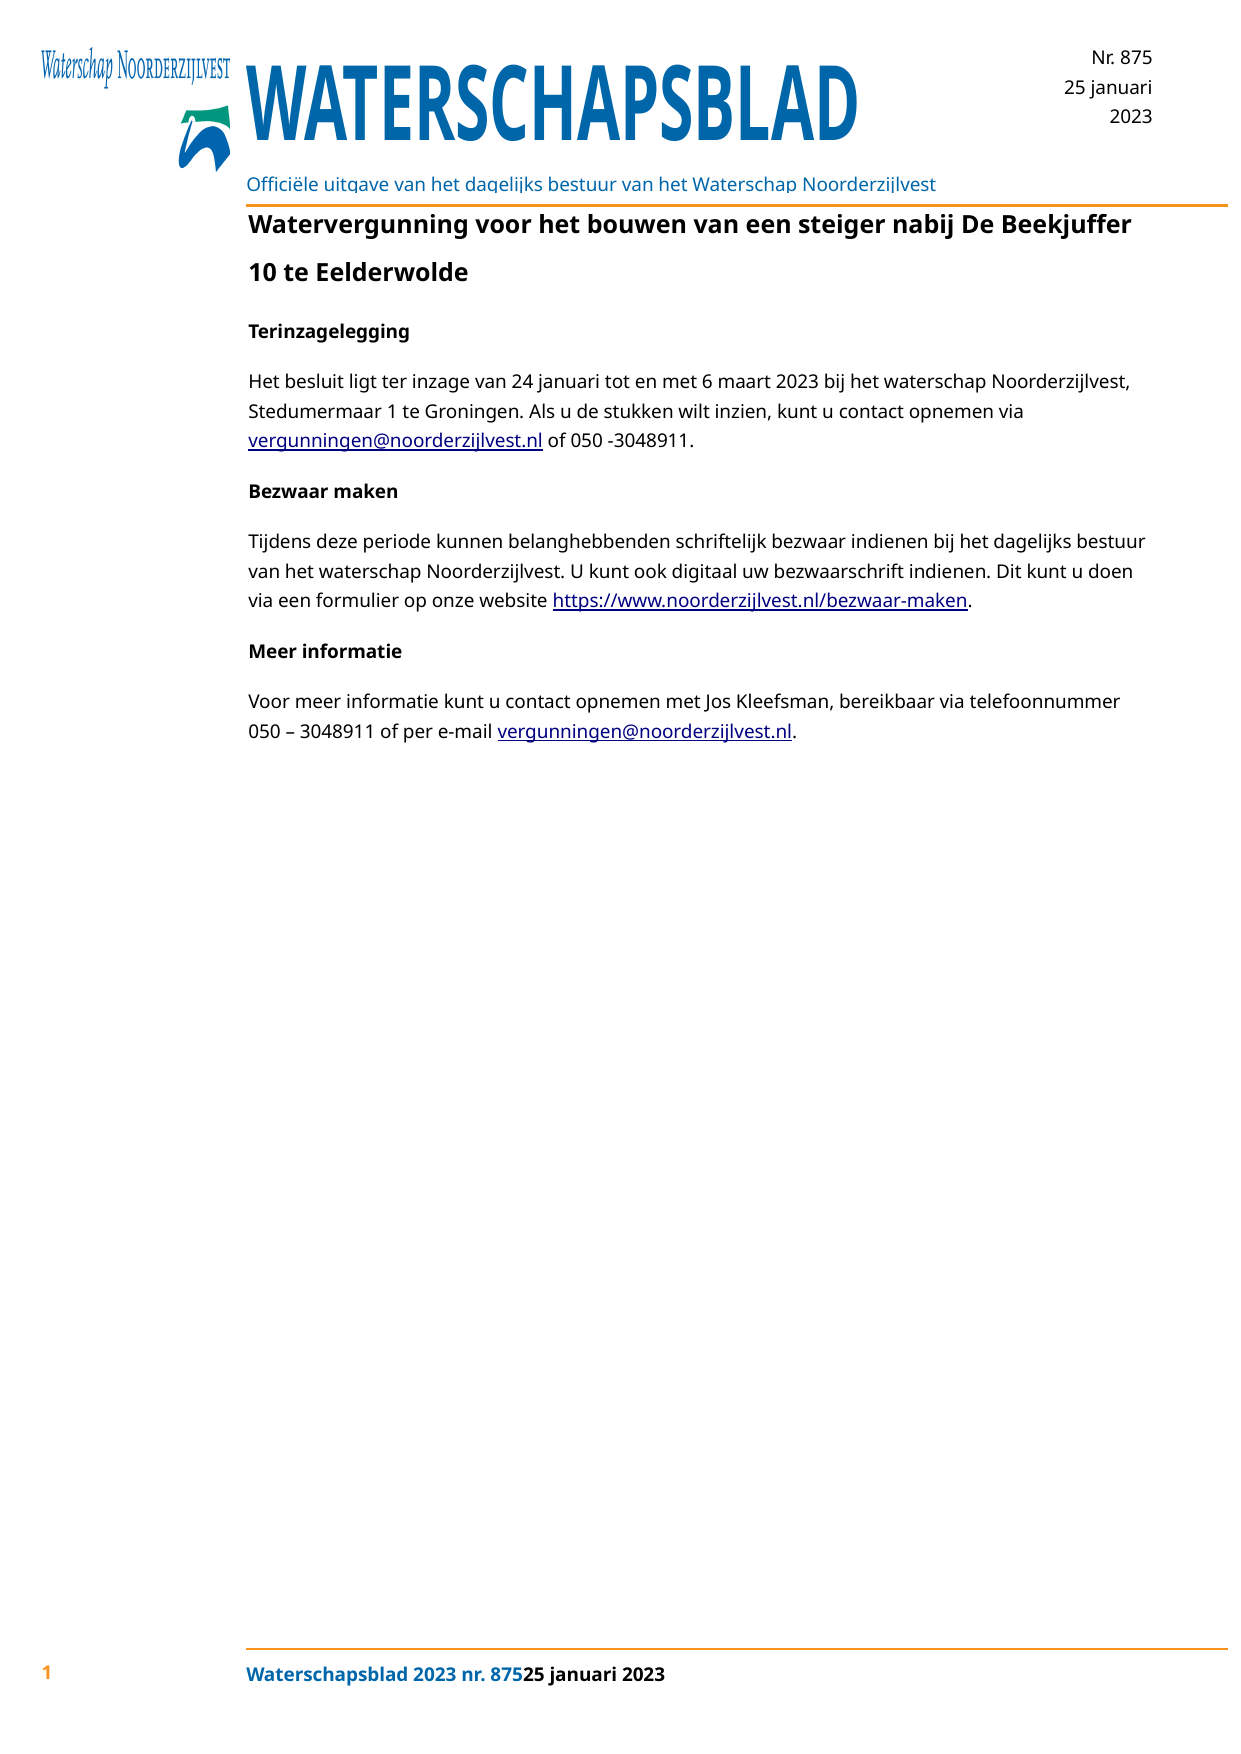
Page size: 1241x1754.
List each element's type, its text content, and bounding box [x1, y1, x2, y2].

text Terinzagelegging [248, 318, 1152, 344]
text Bezwaar maken [248, 478, 1152, 504]
text Tijdens deze periode kunnen belanghebbenden schriftelijk bezwaar indienen bij het dagelijks bestuur van het waterschap Noorderzijlvest. U kunt ook digitaal uw bezwaarschrift indienen. Dit kunt u doen via een formulier op onze website https://www.noorderzijlvest.nl/bezwaar-maken. [248, 528, 1152, 613]
text Voor meer informatie kunt u contact opnemen met Jos Kleefsman, bereikbaar via telefoonnummer 050 – 3048911 of per e-mail vergunningen@noorderzijlvest.nl. [248, 688, 1152, 744]
picture [41, 47, 231, 172]
text Het besluit ligt ter inzage van 24 januari tot en met 6 maart 2023 bij het waterschap Noorderzijlvest, Stedumermaar 1 te Groningen. Als u de stukken wilt inzien, kunt u contact opnemen via vergunningen@noorderzijlvest.nl of 050 -3048911. [248, 368, 1152, 453]
text Watervergunning voor het bouwen van een steiger nabij De Beekjuffer 10 te Eelderwolde [248, 207, 1152, 288]
text Meer informatie [248, 638, 1152, 664]
